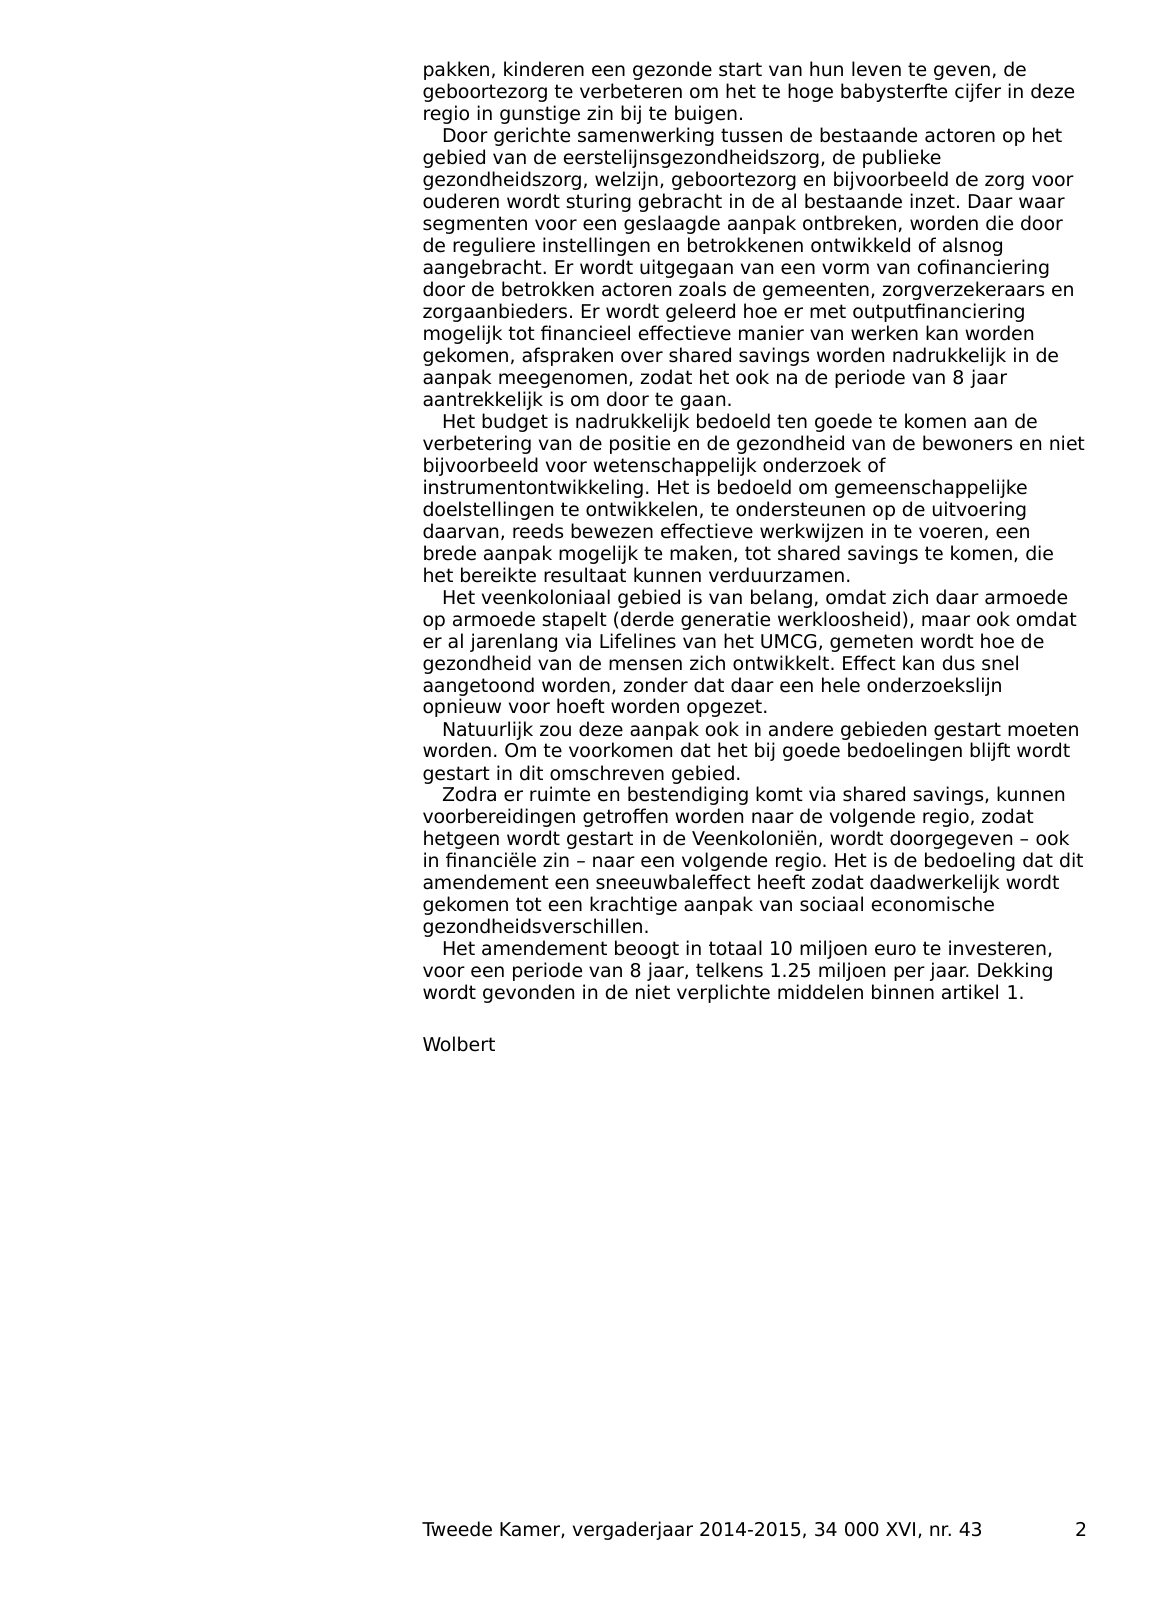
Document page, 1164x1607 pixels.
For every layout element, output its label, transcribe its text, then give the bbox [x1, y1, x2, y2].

text Wolbert [422, 1034, 1087, 1056]
text pakken, kinderen een gezonde start van hun leven te geven, de geboortezorg te verbeteren om het te hoge babysterfte cijfer in deze regio in gunstige zin bij te buigen. [422, 59, 1087, 125]
text Het budget is nadrukkelijk bedoeld ten goede te komen aan de verbetering van de positie en de gezondheid van de bewoners en niet bijvoorbeeld voor wetenschappelijk onderzoek of instrumentontwikkeling. Het is bedoeld om gemeenschappelijke doelstellingen te ontwikkelen, te ondersteunen op de uitvoering daarvan, reeds bewezen effectieve werkwijzen in te voeren, een brede aanpak mogelijk te maken, tot shared savings te komen, die het bereikte resultaat kunnen verduurzamen. [422, 411, 1087, 587]
text Zodra er ruimte en bestendiging komt via shared savings, kunnen voorbereidingen getroffen worden naar de volgende regio, zodat hetgeen wordt gestart in de Veenkoloniën, wordt doorgegeven – ook in financiële zin – naar een volgende regio. Het is de bedoeling dat dit amendement een sneeuwbaleffect heeft zodat daadwerkelijk wordt gekomen tot een krachtige aanpak van sociaal economische gezondheidsverschillen. [422, 784, 1087, 938]
text Door gerichte samenwerking tussen de bestaande actoren op het gebied van de eerstelijnsgezondheidszorg, de publieke gezondheidszorg, welzijn, geboortezorg en bijvoorbeeld de zorg voor ouderen wordt sturing gebracht in de al bestaande inzet. Daar waar segmenten voor een geslaagde aanpak ontbreken, worden die door de reguliere instellingen en betrokkenen ontwikkeld of alsnog aangebracht. Er wordt uitgegaan van een vorm van cofinanciering door de betrokken actoren zoals de gemeenten, zorgverzekeraars en zorgaanbieders. Er wordt geleerd hoe er met outputfinanciering mogelijk tot financieel effectieve manier van werken kan worden gekomen, afspraken over shared savings worden nadrukkelijk in de aanpak meegenomen, zodat het ook na de periode van 8 jaar aantrekkelijk is om door te gaan. [422, 125, 1087, 411]
text Het amendement beoogt in totaal 10 miljoen euro te investeren, voor een periode van 8 jaar, telkens 1.25 miljoen per jaar. Dekking wordt gevonden in de niet verplichte middelen binnen artikel 1. [422, 938, 1087, 1004]
text Het veenkoloniaal gebied is van belang, omdat zich daar armoede op armoede stapelt (derde generatie werkloosheid), maar ook omdat er al jarenlang via Lifelines van het UMCG, gemeten wordt hoe de gezondheid van de mensen zich ontwikkelt. Effect kan dus snel aangetoond worden, zonder dat daar een hele onderzoekslijn opnieuw voor hoeft worden opgezet. [422, 587, 1087, 718]
text Natuurlijk zou deze aanpak ook in andere gebieden gestart moeten worden. Om te voorkomen dat het bij goede bedoelingen blijft wordt gestart in dit omschreven gebied. [422, 718, 1087, 784]
